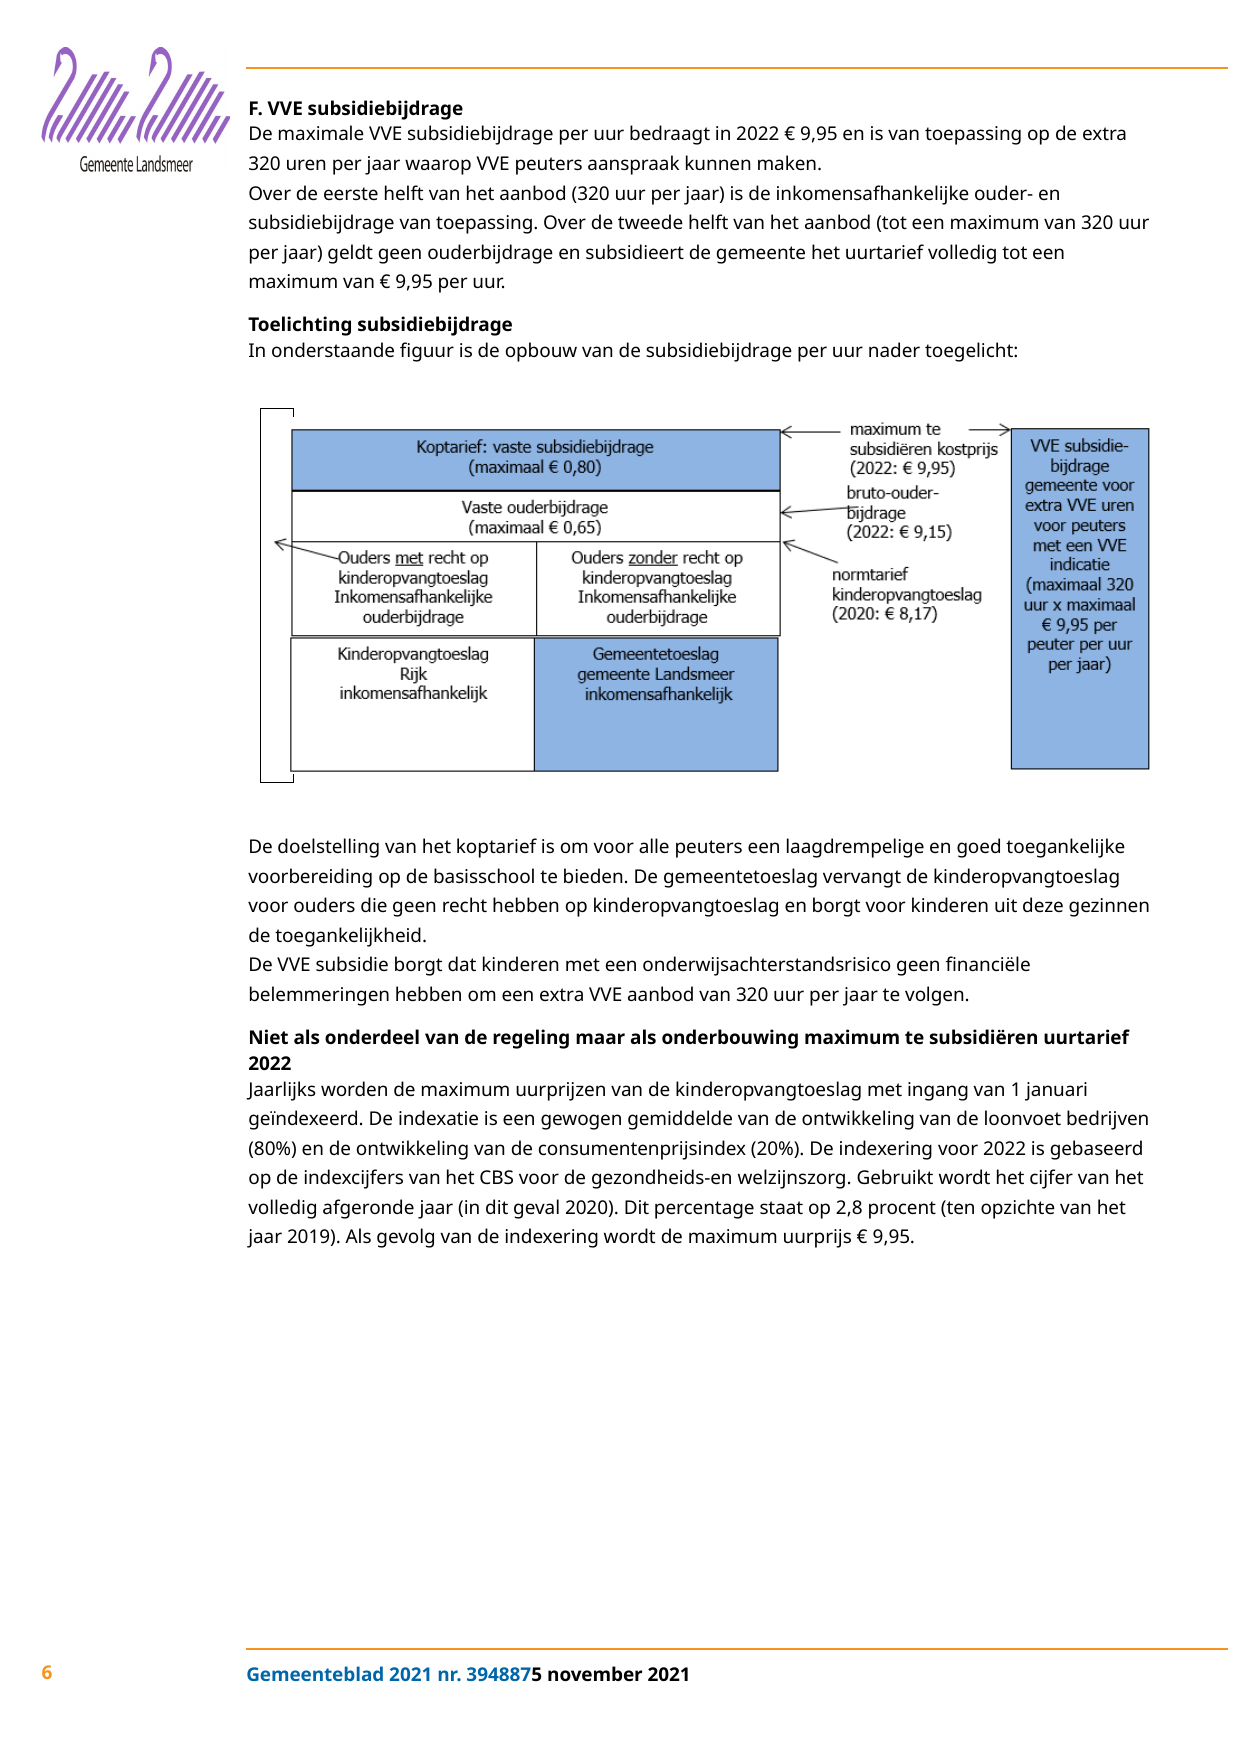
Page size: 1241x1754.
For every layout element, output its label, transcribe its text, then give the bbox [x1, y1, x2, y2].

text De doelstelling van het koptarief is om voor alle peuters een laagdrempelige en goed toegankelijke voorbereiding op de basisschool te bieden. De gemeentetoeslag vervangt de kinderopvangtoeslag voor ouders die geen recht hebben op kinderopvangtoeslag en borgt voor kinderen uit deze gezinnen de toegankelijkheid. [248, 833, 1152, 948]
text De VVE subsidie borgt dat kinderen met een onderwijsachterstandsrisico geen financiële belemmeringen hebben om een extra VVE aanbod van 320 uur per jaar te volgen. [248, 952, 1152, 1007]
text Jaarlijks worden de maximum uurprijzen van de kinderopvangtoeslag met ingang van 1 januari geïndexeerd. De indexatie is een gewogen gemiddelde van de ontwikkeling van de loonvoet bedrijven (80%) en de ontwikkeling van de consumentenprijsindex (20%). De indexering voor 2022 is gebaseerd op de indexcijfers van het CBS voor de gezondheids-en welzijnszorg. Gebruikt wordt het cijfer van het volledig afgeronde jaar (in dit geval 2020). Dit percentage staat op 2,8 procent (ten opzichte van het jaar 2019). Als gevolg van de indexering wordt de maximum uurprijs € 9,95. [248, 1076, 1152, 1249]
picture [41, 47, 231, 172]
text Toelichting subsidiebijdrage [248, 312, 1152, 337]
picture [268, 417, 1155, 774]
text In onderstaande figuur is de opbouw van de subsidiebijdrage per uur nader toegelicht: [248, 337, 1152, 363]
text Niet als onderdeel van de regeling maar als onderbouwing maximum te subsidiëren uurtarief 2022 [248, 1024, 1152, 1076]
text De maximale VVE subsidiebijdrage per uur bedraagt in 2022 € 9,95 en is van toepassing op de extra 320 uren per jaar waarop VVE peuters aanspraak kunnen maken. [248, 121, 1152, 176]
text Over de eerste helft van het aanbod (320 uur per jaar) is de inkomensafhankelijke ouder- en subsidiebijdrage van toepassing. Over de tweede helft van het aanbod (tot een maximum van 320 uur per jaar) geldt geen ouderbijdrage en subsidieert de gemeente het uurtarief volledig tot een maximum van € 9,95 per uur. [248, 180, 1152, 294]
text F. VVE subsidiebijdrage [248, 95, 1152, 121]
